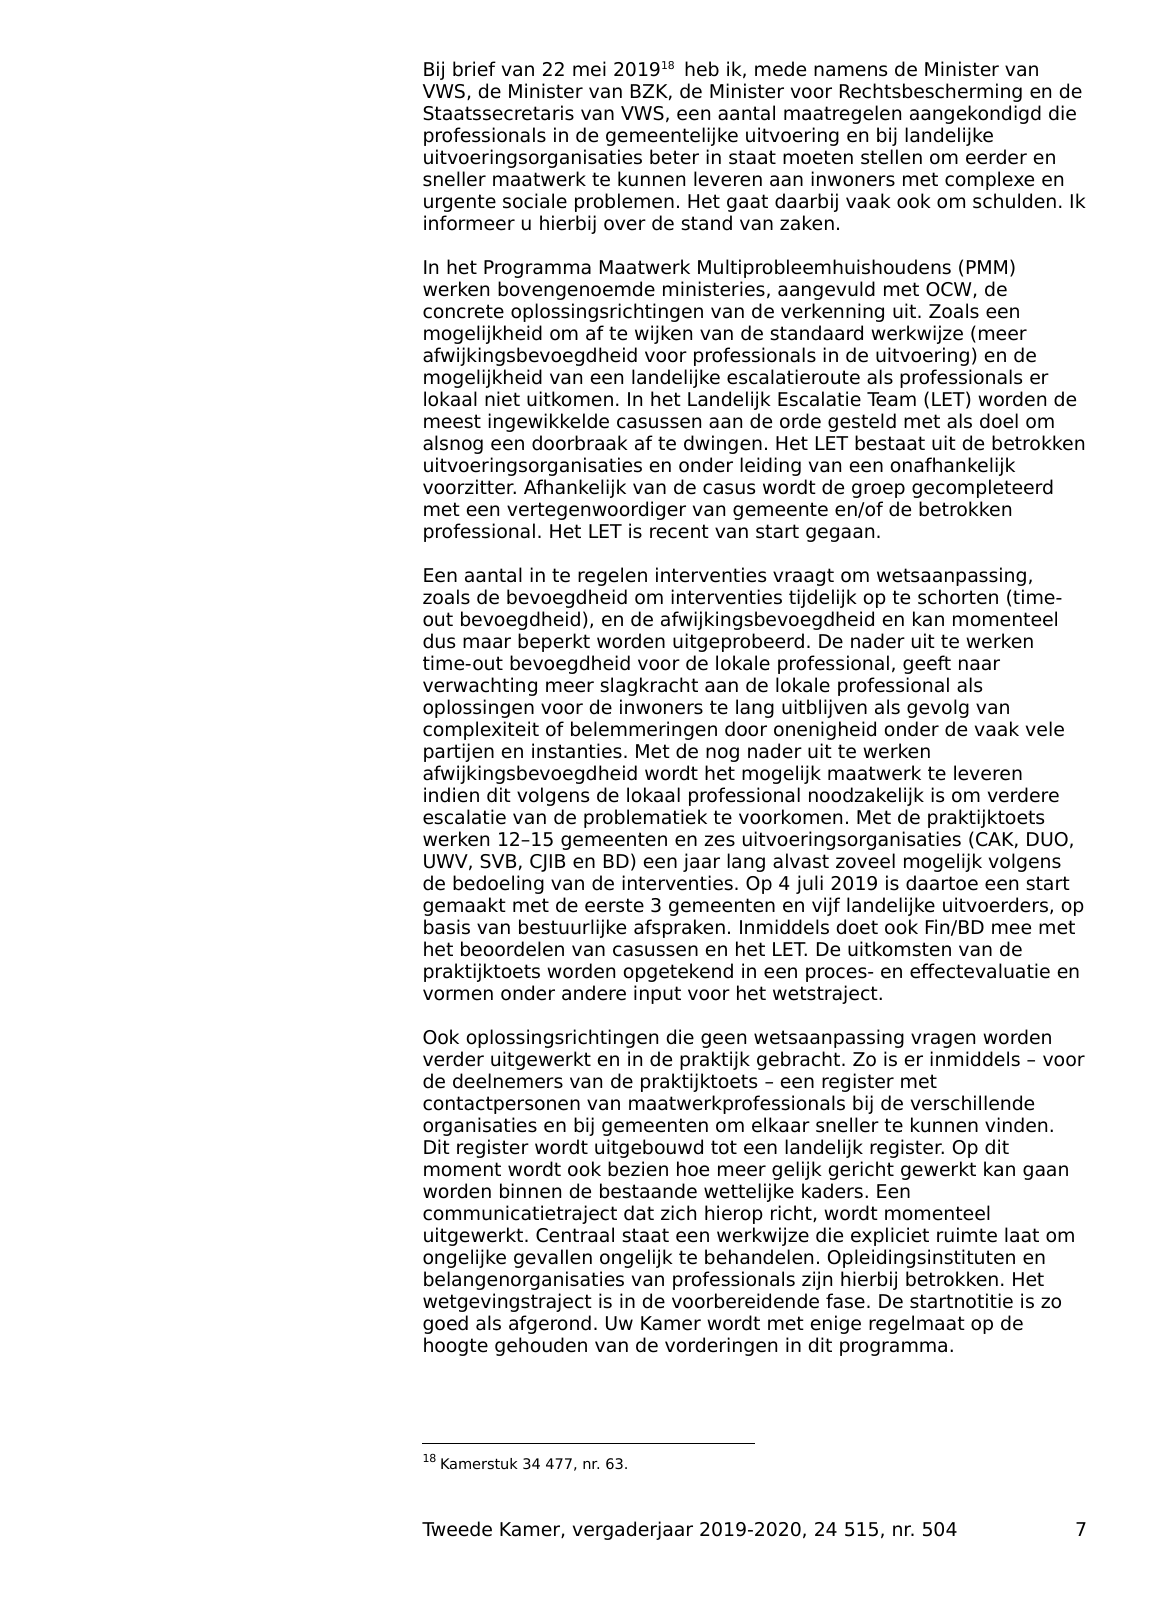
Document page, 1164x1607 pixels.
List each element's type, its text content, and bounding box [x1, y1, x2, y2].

text Bij brief van 22 mei 2019 heb ik, mede namens de Minister van VWS, de Minister van BZK, de Minister voor Rechtsbescherming en de Staatssecretaris van VWS, een aantal maatregelen aangekondigd die professionals in de gemeentelijke uitvoering en bij landelijke uitvoeringsorganisaties beter in staat moeten stellen om eerder en sneller maatwerk te kunnen leveren aan inwoners met complexe en urgente sociale problemen. Het gaat daarbij vaak ook om schulden. Ik informeer u hierbij over de stand van zaken. [422, 59, 1087, 235]
text Een aantal in te regelen interventies vraagt om wetsaanpassing, zoals de bevoegdheid om interventies tijdelijk op te schorten (time-out bevoegdheid), en de afwijkingsbevoegdheid en kan momenteel dus maar beperkt worden uitgeprobeerd. De nader uit te werken time-out bevoegdheid voor de lokale professional, geeft naar verwachting meer slagkracht aan de lokale professional als oplossingen voor de inwoners te lang uitblijven als gevolg van complexiteit of belemmeringen door onenigheid onder de vaak vele partijen en instanties. Met de nog nader uit te werken afwijkingsbevoegdheid wordt het mogelijk maatwerk te leveren indien dit volgens de lokaal professional noodzakelijk is om verdere escalatie van de problematiek te voorkomen. Met de praktijktoets werken 12–15 gemeenten en zes uitvoeringsorganisaties (CAK, DUO, UWV, SVB, CJIB en BD) een jaar lang alvast zoveel mogelijk volgens de bedoeling van de interventies. Op 4 juli 2019 is daartoe een start gemaakt met de eerste 3 gemeenten en vijf landelijke uitvoerders, op basis van bestuurlijke afspraken. Inmiddels doet ook Fin/BD mee met het beoordelen van casussen en het LET. De uitkomsten van de praktijktoets worden opgetekend in een proces- en effectevaluatie en vormen onder andere input voor het wetstraject. [422, 565, 1087, 1004]
text Ook oplossingsrichtingen die geen wetsaanpassing vragen worden verder uitgewerkt en in de praktijk gebracht. Zo is er inmiddels – voor de deelnemers van de praktijktoets – een register met contactpersonen van maatwerkprofessionals bij de verschillende organisaties en bij gemeenten om elkaar sneller te kunnen vinden. Dit register wordt uitgebouwd tot een landelijk register. Op dit moment wordt ook bezien hoe meer gelijk gericht gewerkt kan gaan worden binnen de bestaande wettelijke kaders. Een communicatietraject dat zich hierop richt, wordt momenteel uitgewerkt. Centraal staat een werkwijze die expliciet ruimte laat om ongelijke gevallen ongelijk te behandelen. Opleidingsinstituten en belangenorganisaties van professionals zijn hierbij betrokken. Het wetgevingstraject is in de voorbereidende fase. De startnotitie is zo goed als afgerond. Uw Kamer wordt met enige regelmaat op de hoogte gehouden van de vorderingen in dit programma. [422, 1027, 1087, 1356]
text In het Programma Maatwerk Multiprobleemhuishoudens (PMM) werken bovengenoemde ministeries, aangevuld met OCW, de concrete oplossingsrichtingen van de verkenning uit. Zoals een mogelijkheid om af te wijken van de standaard werkwijze (meer afwijkingsbevoegdheid voor professionals in de uitvoering) en de mogelijkheid van een landelijke escalatieroute als professionals er lokaal niet uitkomen. In het Landelijk Escalatie Team (LET) worden de meest ingewikkelde casussen aan de orde gesteld met als doel om alsnog een doorbraak af te dwingen. Het LET bestaat uit de betrokken uitvoeringsorganisaties en onder leiding van een onafhankelijk voorzitter. Afhankelijk van de casus wordt de groep gecompleteerd met een vertegenwoordiger van gemeente en/of de betrokken professional. Het LET is recent van start gegaan. [422, 257, 1087, 543]
text Kamerstuk 34 477, nr. 63. [422, 1452, 1087, 1474]
